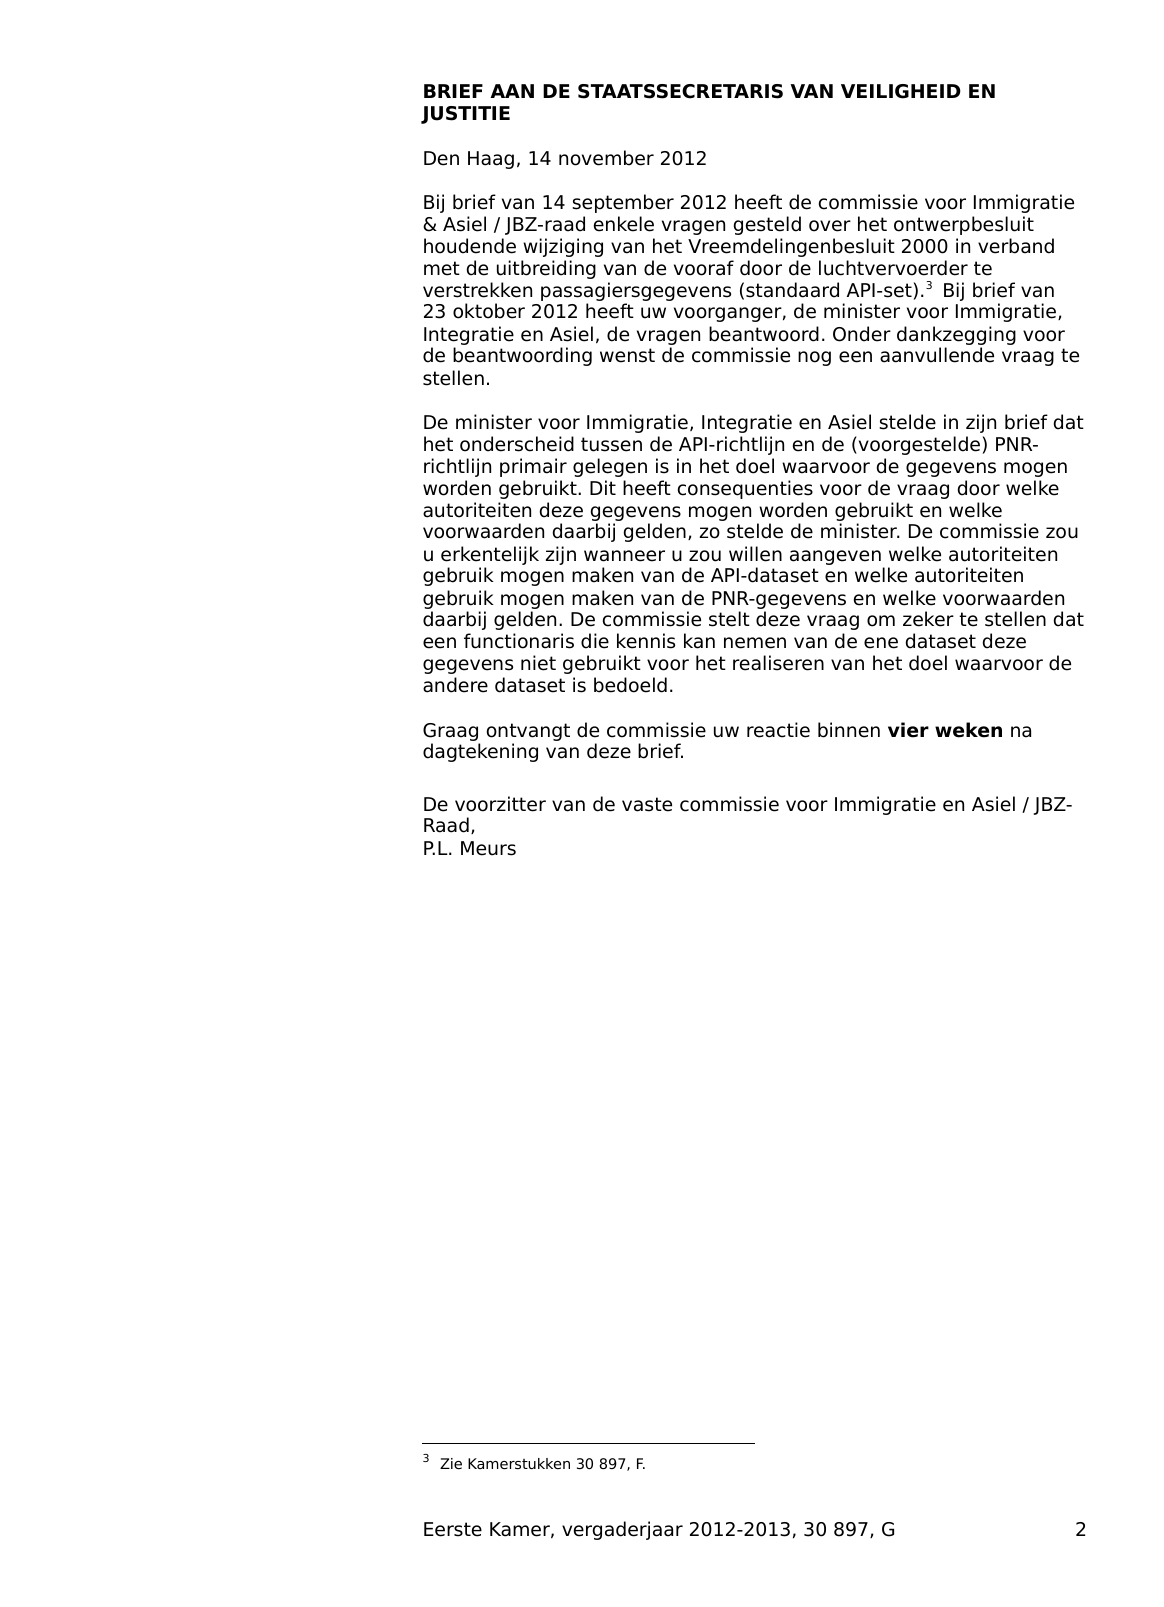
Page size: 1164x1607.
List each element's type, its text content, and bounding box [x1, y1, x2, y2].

subtitle BRIEF AAN DE STAATSSECRETARIS VAN VEILIGHEID EN JUSTITIE [422, 81, 1087, 125]
text Zie Kamerstukken 30 897, F. [422, 1452, 1087, 1474]
text De voorzitter van de vaste commissie voor Immigratie en Asiel / JBZ-Raad, P.L. Meurs [422, 793, 1087, 859]
text Bij brief van 14 september 2012 heeft de commissie voor Immigratie & Asiel / JBZ-raad enkele vragen gesteld over het ontwerpbesluit houdende wijziging van het Vreemdelingenbesluit 2000 in verband met de uitbreiding van de vooraf door de luchtvervoerder te verstrekken passagiersgegevens (standaard API-set). Bij brief van 23 oktober 2012 heeft uw voorganger, de minister voor Immigratie, Integratie en Asiel, de vragen beantwoord. Onder dankzegging voor de beantwoording wenst de commissie nog een aanvullende vraag te stellen. [422, 192, 1087, 389]
text Graag ontvangt de commissie uw reactie binnen vier weken na dagtekening van deze brief. [422, 719, 1087, 763]
text De minister voor Immigratie, Integratie en Asiel stelde in zijn brief dat het onderscheid tussen de API-richtlijn en de (voorgestelde) PNR-richtlijn primair gelegen is in het doel waarvoor de gegevens mogen worden gebruikt. Dit heeft consequenties voor de vraag door welke autoriteiten deze gegevens mogen worden gebruikt en welke voorwaarden daarbij gelden, zo stelde de minister. De commissie zou u erkentelijk zijn wanneer u zou willen aangeven welke autoriteiten gebruik mogen maken van de API-dataset en welke autoriteiten gebruik mogen maken van de PNR-gegevens en welke voorwaarden daarbij gelden. De commissie stelt deze vraag om zeker te stellen dat een functionaris die kennis kan nemen van de ene dataset deze gegevens niet gebruikt voor het realiseren van het doel waarvoor de andere dataset is bedoeld. [422, 412, 1087, 697]
text Den Haag, 14 november 2012 [422, 147, 1087, 169]
